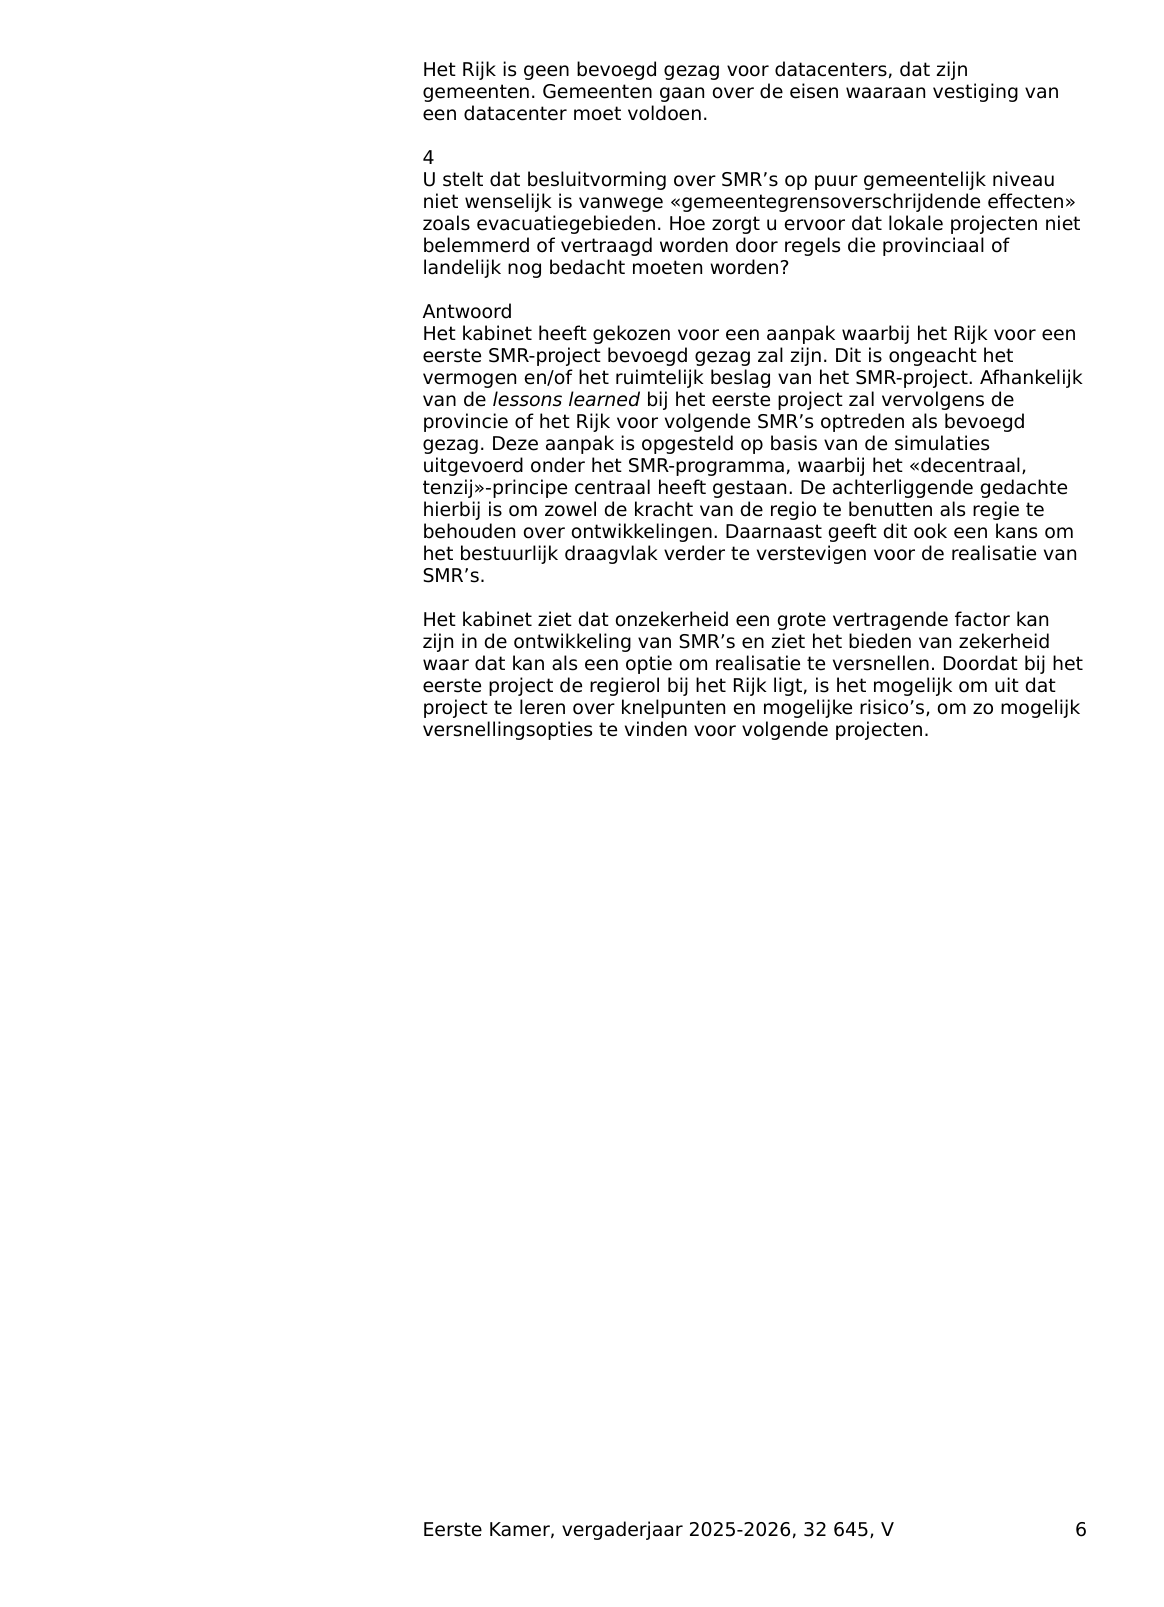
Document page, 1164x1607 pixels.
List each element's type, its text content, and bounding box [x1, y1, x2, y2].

text Het kabinet heeft gekozen voor een aanpak waarbij het Rijk voor een eerste SMR-project bevoegd gezag zal zijn. Dit is ongeacht het vermogen en/of het ruimtelijk beslag van het SMR-project. Afhankelijk van de lessons learned bij het eerste project zal vervolgens de provincie of het Rijk voor volgende SMR’s optreden als bevoegd gezag. Deze aanpak is opgesteld op basis van de simulaties uitgevoerd onder het SMR-programma, waarbij het «decentraal, tenzij»-principe centraal heeft gestaan. De achterliggende gedachte hierbij is om zowel de kracht van de regio te benutten als regie te behouden over ontwikkelingen. Daarnaast geeft dit ook een kans om het bestuurlijk draagvlak verder te verstevigen voor de realisatie van SMR’s. [422, 323, 1087, 587]
text 4 [422, 147, 1087, 169]
text U stelt dat besluitvorming over SMR’s op puur gemeentelijk niveau niet wenselijk is vanwege «gemeentegrensoverschrijdende effecten» zoals evacuatiegebieden. Hoe zorgt u ervoor dat lokale projecten niet belemmerd of vertraagd worden door regels die provinciaal of landelijk nog bedacht moeten worden? [422, 169, 1087, 279]
text Antwoord [422, 301, 1087, 323]
text Het kabinet ziet dat onzekerheid een grote vertragende factor kan zijn in de ontwikkeling van SMR’s en ziet het bieden van zekerheid waar dat kan als een optie om realisatie te versnellen. Doordat bij het eerste project de regierol bij het Rijk ligt, is het mogelijk om uit dat project te leren over knelpunten en mogelijke risico’s, om zo mogelijk versnellingsopties te vinden voor volgende projecten. [422, 609, 1087, 741]
text Het Rijk is geen bevoegd gezag voor datacenters, dat zijn gemeenten. Gemeenten gaan over de eisen waaraan vestiging van een datacenter moet voldoen. [422, 59, 1087, 125]
